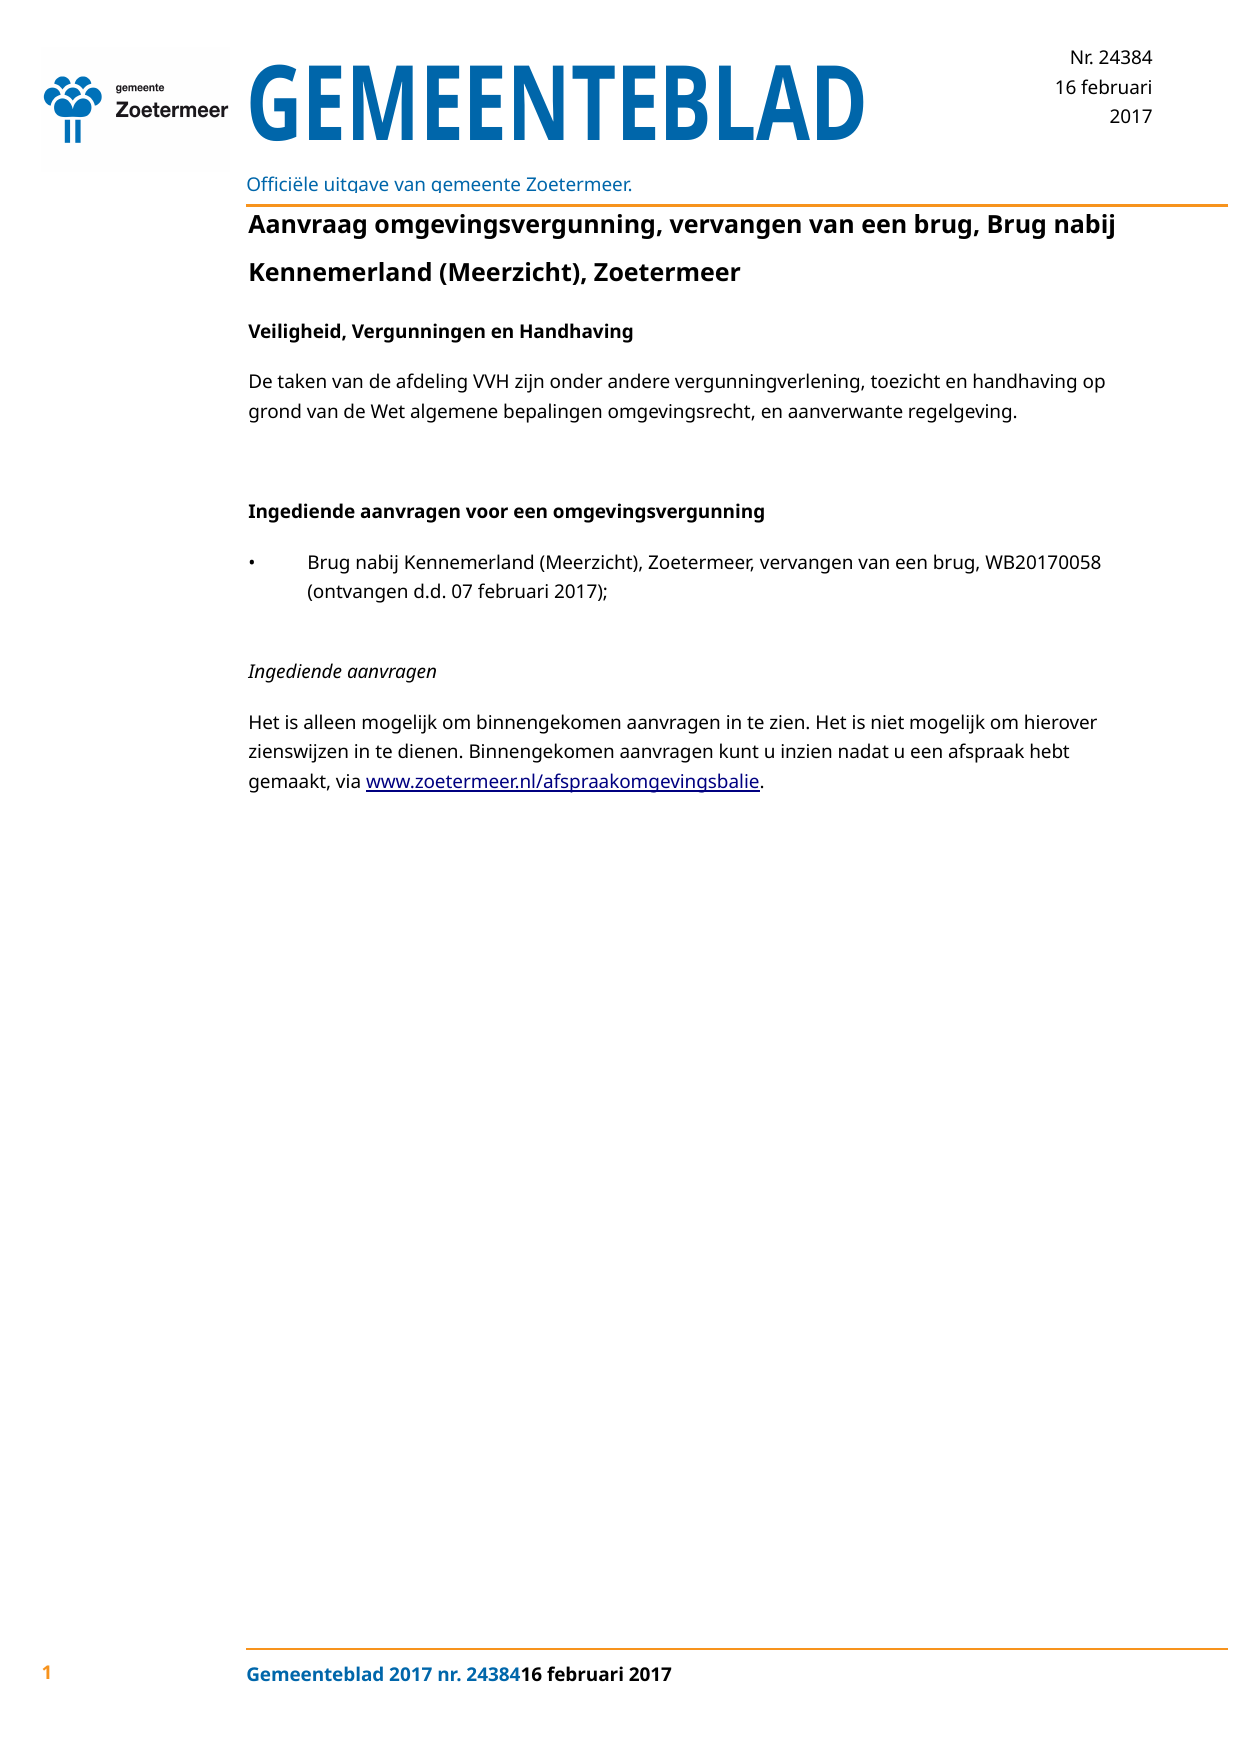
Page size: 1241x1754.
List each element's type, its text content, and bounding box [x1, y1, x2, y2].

list Brug nabij Kennemerland (Meerzicht), Zoetermeer, vervangen van een brug, WB20170058 (ontvangen d.d. 07 februari 2017); [248, 549, 1152, 604]
text Ingediende aanvragen [248, 659, 1152, 684]
text Het is alleen mogelijk om binnengekomen aanvragen in te zien. Het is niet mogelijk om hierover zienswijzen in te dienen. Binnengekomen aanvragen kunt u inzien nadat u een afspraak hebt gemaakt, via www.zoetermeer.nl/afspraakomgevingsbalie. [248, 709, 1152, 794]
picture [41, 47, 231, 172]
text Aanvraag omgevingsvergunning, vervangen van een brug, Brug nabij Kennemerland (Meerzicht), Zoetermeer [248, 207, 1152, 288]
text De taken van de afdeling VVH zijn onder andere vergunningverlening, toezicht en handhaving op grond van de Wet algemene bepalingen omgevingsrecht, en aanverwante regelgeving. [248, 368, 1152, 424]
text Veiligheid, Vergunningen en Handhaving [248, 318, 1152, 344]
text Ingediende aanvragen voor een omgevingsvergunning [248, 499, 1152, 524]
